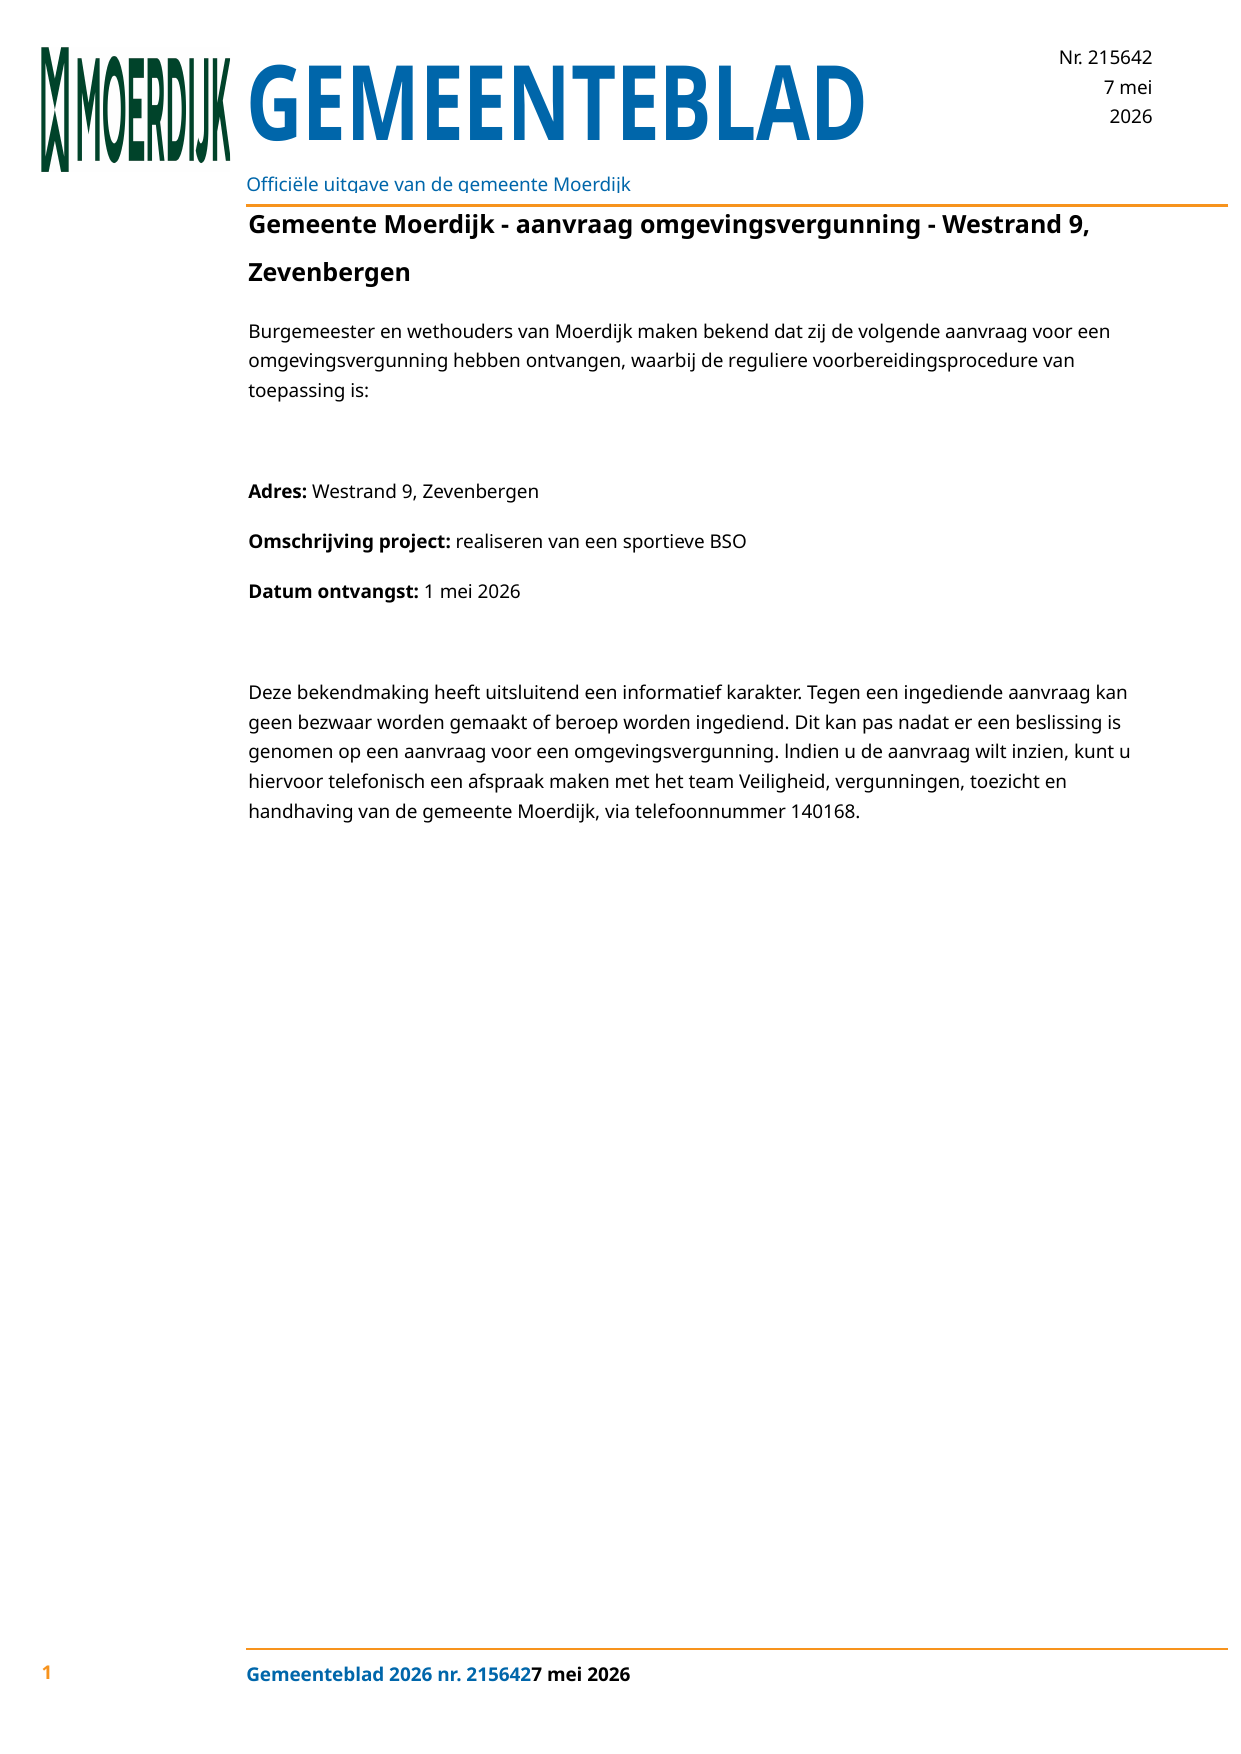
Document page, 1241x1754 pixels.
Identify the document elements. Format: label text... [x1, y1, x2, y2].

text Adres: Westrand 9, Zevenbergen [248, 478, 1152, 504]
text Gemeente Moerdijk - aanvraag omgevingsvergunning - Westrand 9, Zevenbergen [248, 207, 1152, 288]
text Deze bekendmaking heeft uitsluitend een informatief karakter. Tegen een ingediende aanvraag kan geen bezwaar worden gemaakt of beroep worden ingediend. Dit kan pas nadat er een beslissing is genomen op een aanvraag voor een omgevingsvergunning. lndien u de aanvraag wilt inzien, kunt u hiervoor telefonisch een afspraak maken met het team Veiligheid, vergunningen, toezicht en handhaving van de gemeente Moerdijk, via telefoonnummer 140168. [248, 679, 1152, 824]
text Omschrijving project: realiseren van een sportieve BSO [248, 528, 1152, 554]
text Burgemeester en wethouders van Moerdijk maken bekend dat zij de volgende aanvraag voor een omgevingsvergunning hebben ontvangen, waarbij de reguliere voorbereidingsprocedure van toepassing is: [248, 318, 1152, 403]
text Datum ontvangst: 1 mei 2026 [248, 579, 1152, 604]
picture [41, 47, 231, 172]
